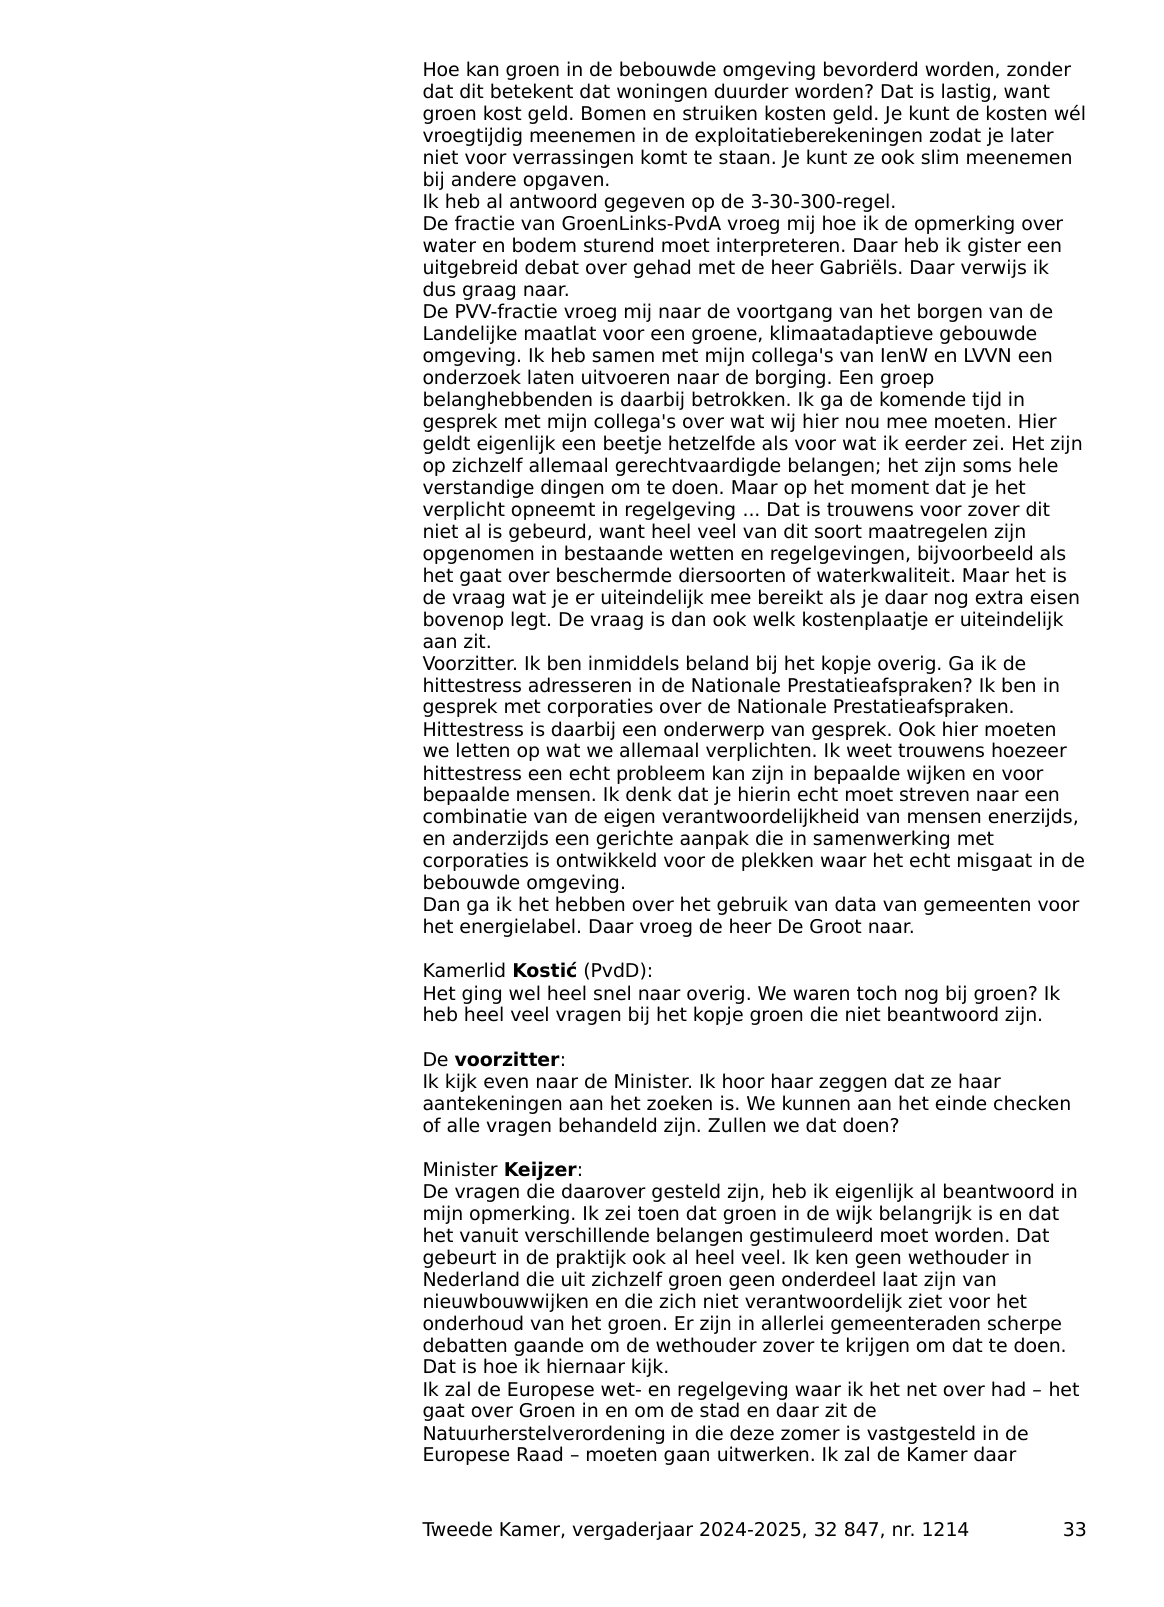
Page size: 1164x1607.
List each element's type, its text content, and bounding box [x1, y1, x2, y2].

text Het ging wel heel snel naar overig. We waren toch nog bij groen? Ik heb heel veel vragen bij het kopje groen die niet beantwoord zijn. [422, 982, 1087, 1026]
text De voorzitter: [422, 1048, 1087, 1071]
text Minister Keijzer: [422, 1159, 1087, 1181]
text Dan ga ik het hebben over het gebruik van data van gemeenten voor het energielabel. Daar vroeg de heer De Groot naar. [422, 894, 1087, 938]
text Ik kijk even naar de Minister. Ik hoor haar zeggen dat ze haar aantekeningen aan het zoeken is. We kunnen aan het einde checken of alle vragen behandeld zijn. Zullen we dat doen? [422, 1071, 1087, 1136]
text De fractie van GroenLinks-PvdA vroeg mij hoe ik de opmerking over water en bodem sturend moet interpreteren. Daar heb ik gister een uitgebreid debat over gehad met de heer Gabriëls. Daar verwijs ik dus graag naar. [422, 213, 1087, 301]
text De PVV-fractie vroeg mij naar de voortgang van het borgen van de Landelijke maatlat voor een groene, klimaatadaptieve gebouwde omgeving. Ik heb samen met mijn collega's van IenW en LVVN een onderzoek laten uitvoeren naar de borging. Een groep belanghebbenden is daarbij betrokken. Ik ga de komende tijd in gesprek met mijn collega's over wat wij hier nou mee moeten. Hier geldt eigenlijk een beetje hetzelfde als voor wat ik eerder zei. Het zijn op zichzelf allemaal gerechtvaardigde belangen; het zijn soms hele verstandige dingen om te doen. Maar op het moment dat je het verplicht opneemt in regelgeving ... Dat is trouwens voor zover dit niet al is gebeurd, want heel veel van dit soort maatregelen zijn opgenomen in bestaande wetten en regelgevingen, bijvoorbeeld als het gaat over beschermde diersoorten of waterkwaliteit. Maar het is de vraag wat je er uiteindelijk mee bereikt als je daar nog extra eisen bovenop legt. De vraag is dan ook welk kostenplaatje er uiteindelijk aan zit. [422, 301, 1087, 652]
text Hoe kan groen in de bebouwde omgeving bevorderd worden, zonder dat dit betekent dat woningen duurder worden? Dat is lastig, want groen kost geld. Bomen en struiken kosten geld. Je kunt de kosten wél vroegtijdig meenemen in de exploitatieberekeningen zodat je later niet voor verrassingen komt te staan. Je kunt ze ook slim meenemen bij andere opgaven. [422, 59, 1087, 191]
text Ik heb al antwoord gegeven op de 3-30-300-regel. [422, 191, 1087, 213]
text De vragen die daarover gesteld zijn, heb ik eigenlijk al beantwoord in mijn opmerking. Ik zei toen dat groen in de wijk belangrijk is en dat het vanuit verschillende belangen gestimuleerd moet worden. Dat gebeurt in de praktijk ook al heel veel. Ik ken geen wethouder in Nederland die uit zichzelf groen geen onderdeel laat zijn van nieuwbouwwijken en die zich niet verantwoordelijk ziet voor het onderhoud van het groen. Er zijn in allerlei gemeenteraden scherpe debatten gaande om de wethouder zover te krijgen om dat te doen. Dat is hoe ik hiernaar kijk. [422, 1181, 1087, 1378]
text Kamerlid Kostić (PvdD): [422, 960, 1087, 982]
text Ik zal de Europese wet- en regelgeving waar ik het net over had – het gaat over Groen in en om de stad en daar zit de Natuurherstelverordening in die deze zomer is vastgesteld in de Europese Raad – moeten gaan uitwerken. Ik zal de Kamer daar [422, 1378, 1087, 1466]
text Voorzitter. Ik ben inmiddels beland bij het kopje overig. Ga ik de hittestress adresseren in de Nationale Prestatieafspraken? Ik ben in gesprek met corporaties over de Nationale Prestatieafspraken. Hittestress is daarbij een onderwerp van gesprek. Ook hier moeten we letten op wat we allemaal verplichten. Ik weet trouwens hoezeer hittestress een echt probleem kan zijn in bepaalde wijken en voor bepaalde mensen. Ik denk dat je hierin echt moet streven naar een combinatie van de eigen verantwoordelijkheid van mensen enerzijds, en anderzijds een gerichte aanpak die in samenwerking met corporaties is ontwikkeld voor de plekken waar het echt misgaat in de bebouwde omgeving. [422, 652, 1087, 894]
